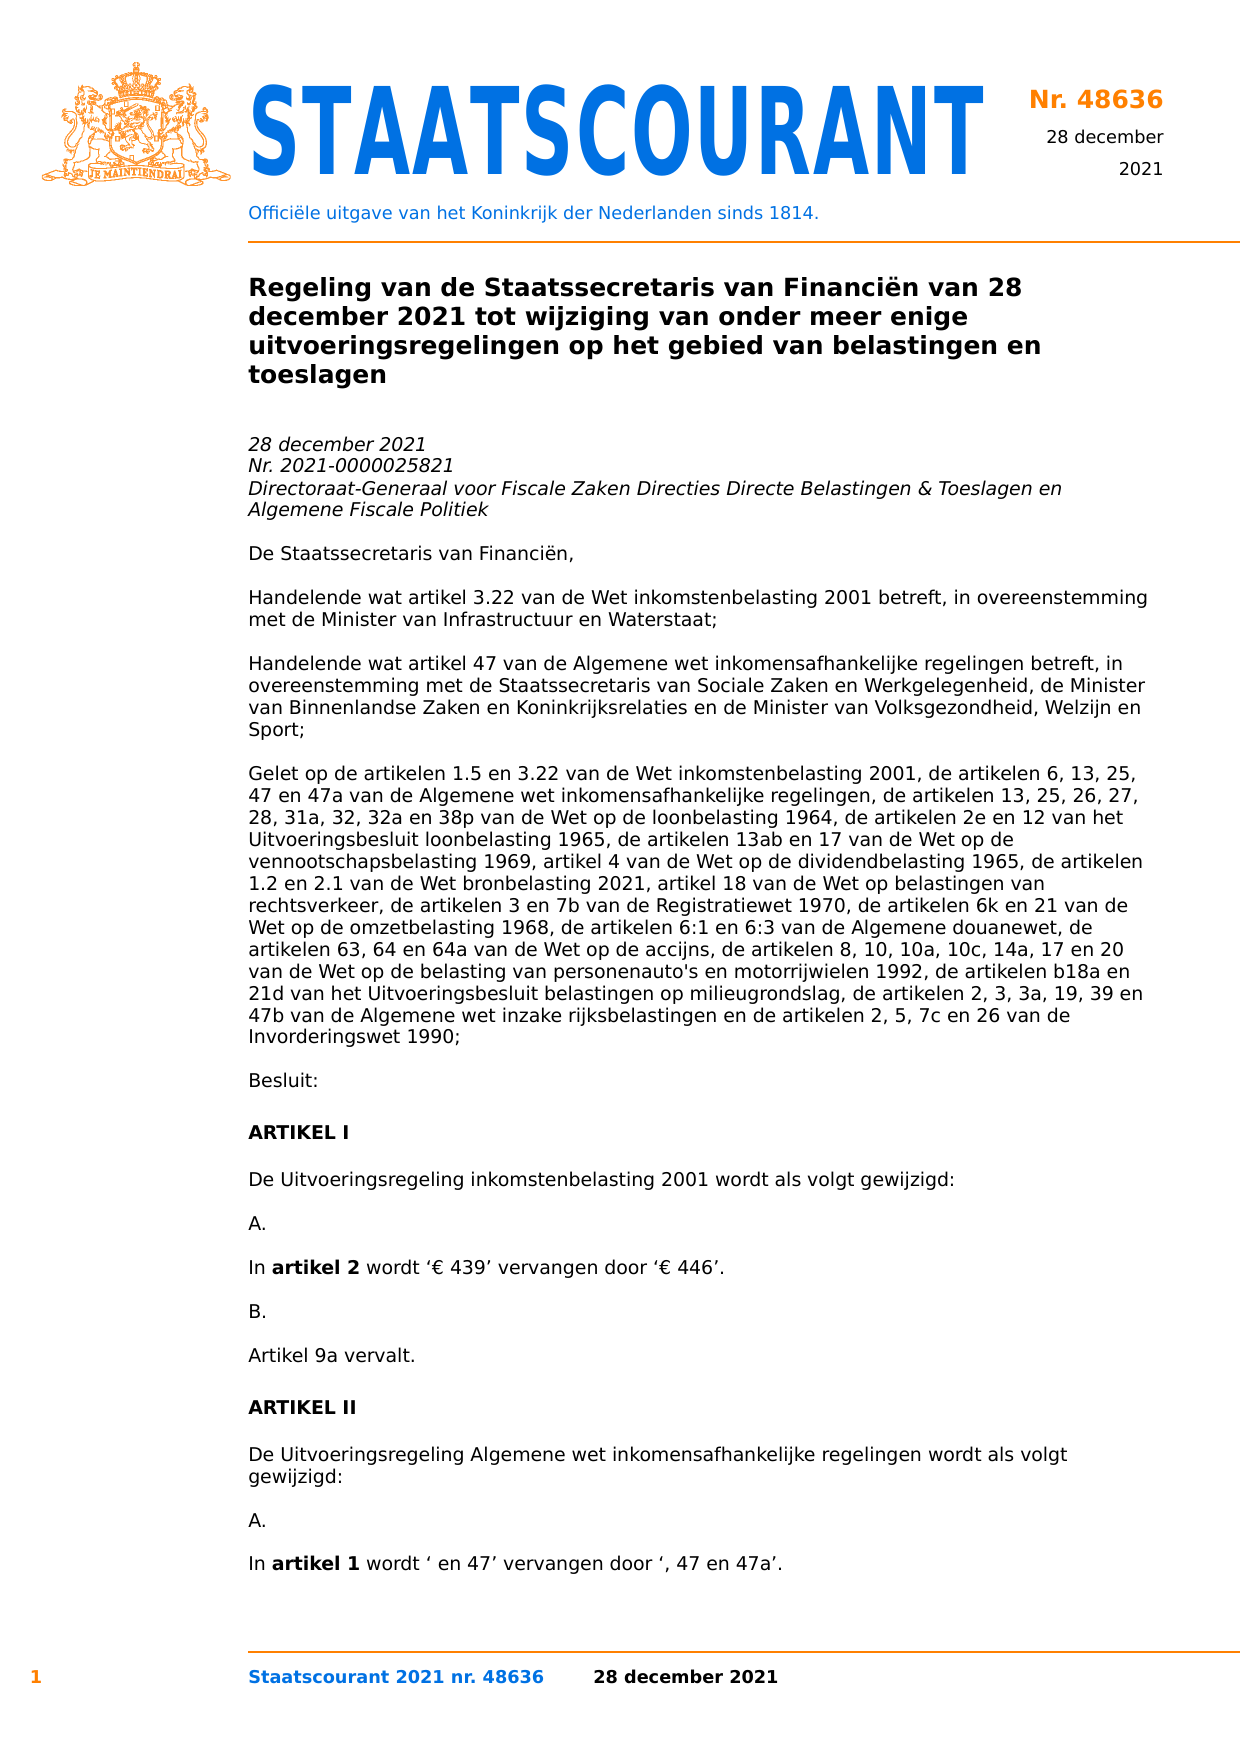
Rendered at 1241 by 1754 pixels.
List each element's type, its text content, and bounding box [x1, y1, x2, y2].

table_cell Officiële uitgave van het Koninkrijk der Nederlanden sinds 1814. [248, 203, 1240, 241]
text Handelende wat artikel 3.22 van de Wet inkomstenbelasting 2001 betreft, in overeenstemming met de Minister van Infrastructuur en Waterstaat; [248, 587, 1163, 631]
text De Staatssecretaris van Financiën, [248, 543, 1163, 565]
subtitle ARTIKEL II [248, 1397, 1163, 1419]
text Nr. 2021-0000025821 [248, 455, 1163, 477]
table_cell 2021 [998, 153, 1240, 203]
picture [41, 62, 231, 186]
subtitle Regeling van de Staatssecretaris van Financiën van 28 december 2021 tot wijziging van onder meer enige uitvoeringsregelingen op het gebied van belastingen en toeslagen [248, 273, 1163, 390]
text De Uitvoeringsregeling Algemene wet inkomensafhankelijke regelingen wordt als volgt gewijzigd: [248, 1444, 1163, 1488]
table_header [25, 62, 248, 241]
subtitle ARTIKEL I [248, 1122, 1163, 1144]
text De Uitvoeringsregeling inkomstenbelasting 2001 wordt als volgt gewijzigd: [248, 1169, 1163, 1191]
text Gelet op de artikelen 1.5 en 3.22 van de Wet inkomstenbelasting 2001, de artikelen 6, 13, 25, 47 en 47a van de Algemene wet inkomensafhankelijke regelingen, de artikelen 13, 25, 26, 27, 28, 31a, 32, 32a en 38p van de Wet op de loonbelasting 1964, de artikelen 2e en 12 van het Uitvoeringsbesluit loonbelasting 1965, de artikelen 13ab en 17 van de Wet op de vennootschapsbelasting 1969, artikel 4 van de Wet op de dividendbelasting 1965, de artikelen 1.2 en 2.1 van de Wet bronbelasting 2021, artikel 18 van de Wet op belastingen van rechtsverkeer, de artikelen 3 en 7b van de Registratiewet 1970, de artikelen 6k en 21 van de Wet op de omzetbelasting 1968, de artikelen 6:1 en 6:3 van de Algemene douanewet, de artikelen 63, 64 en 64a van de Wet op de accijns, de artikelen 8, 10, 10a, 10c, 14a, 17 en 20 van de Wet op de belasting van personenauto's en motorrijwielen 1992, de artikelen b18a en 21d van het Uitvoeringsbesluit belastingen op milieugrondslag, de artikelen 2, 3, 3a, 19, 39 en 47b van de Algemene wet inzake rijksbelastingen en de artikelen 2, 5, 7c en 26 van de Invorderingswet 1990; [248, 763, 1163, 1048]
text 28 december 2021 [248, 433, 1163, 455]
text Artikel 9a vervalt. [248, 1345, 1163, 1367]
text A. [248, 1213, 1163, 1235]
text In artikel 2 wordt ‘€ 439’ vervangen door ‘€ 446’. [248, 1257, 1163, 1279]
text B. [248, 1301, 1163, 1323]
text Directoraat-Generaal voor Fiscale Zaken Directies Directe Belastingen & Toeslagen en Algemene Fiscale Politiek [248, 477, 1163, 521]
table_header STAATSCOURANT [248, 62, 998, 203]
text Handelende wat artikel 47 van de Algemene wet inkomensafhankelijke regelingen betreft, in overeenstemming met de Staatssecretaris van Sociale Zaken en Werkgelegenheid, de Minister van Binnenlandse Zaken en Koninkrijksrelaties en de Minister van Volksgezondheid, Welzijn en Sport; [248, 653, 1163, 741]
text In artikel 1 wordt ‘ en 47’ vervangen door ‘, 47 en 47a’. [248, 1553, 1163, 1575]
table_cell 28 december [998, 121, 1240, 153]
text A. [248, 1509, 1163, 1531]
text Besluit: [248, 1070, 1163, 1092]
table_header Nr. 48636 [998, 62, 1240, 121]
